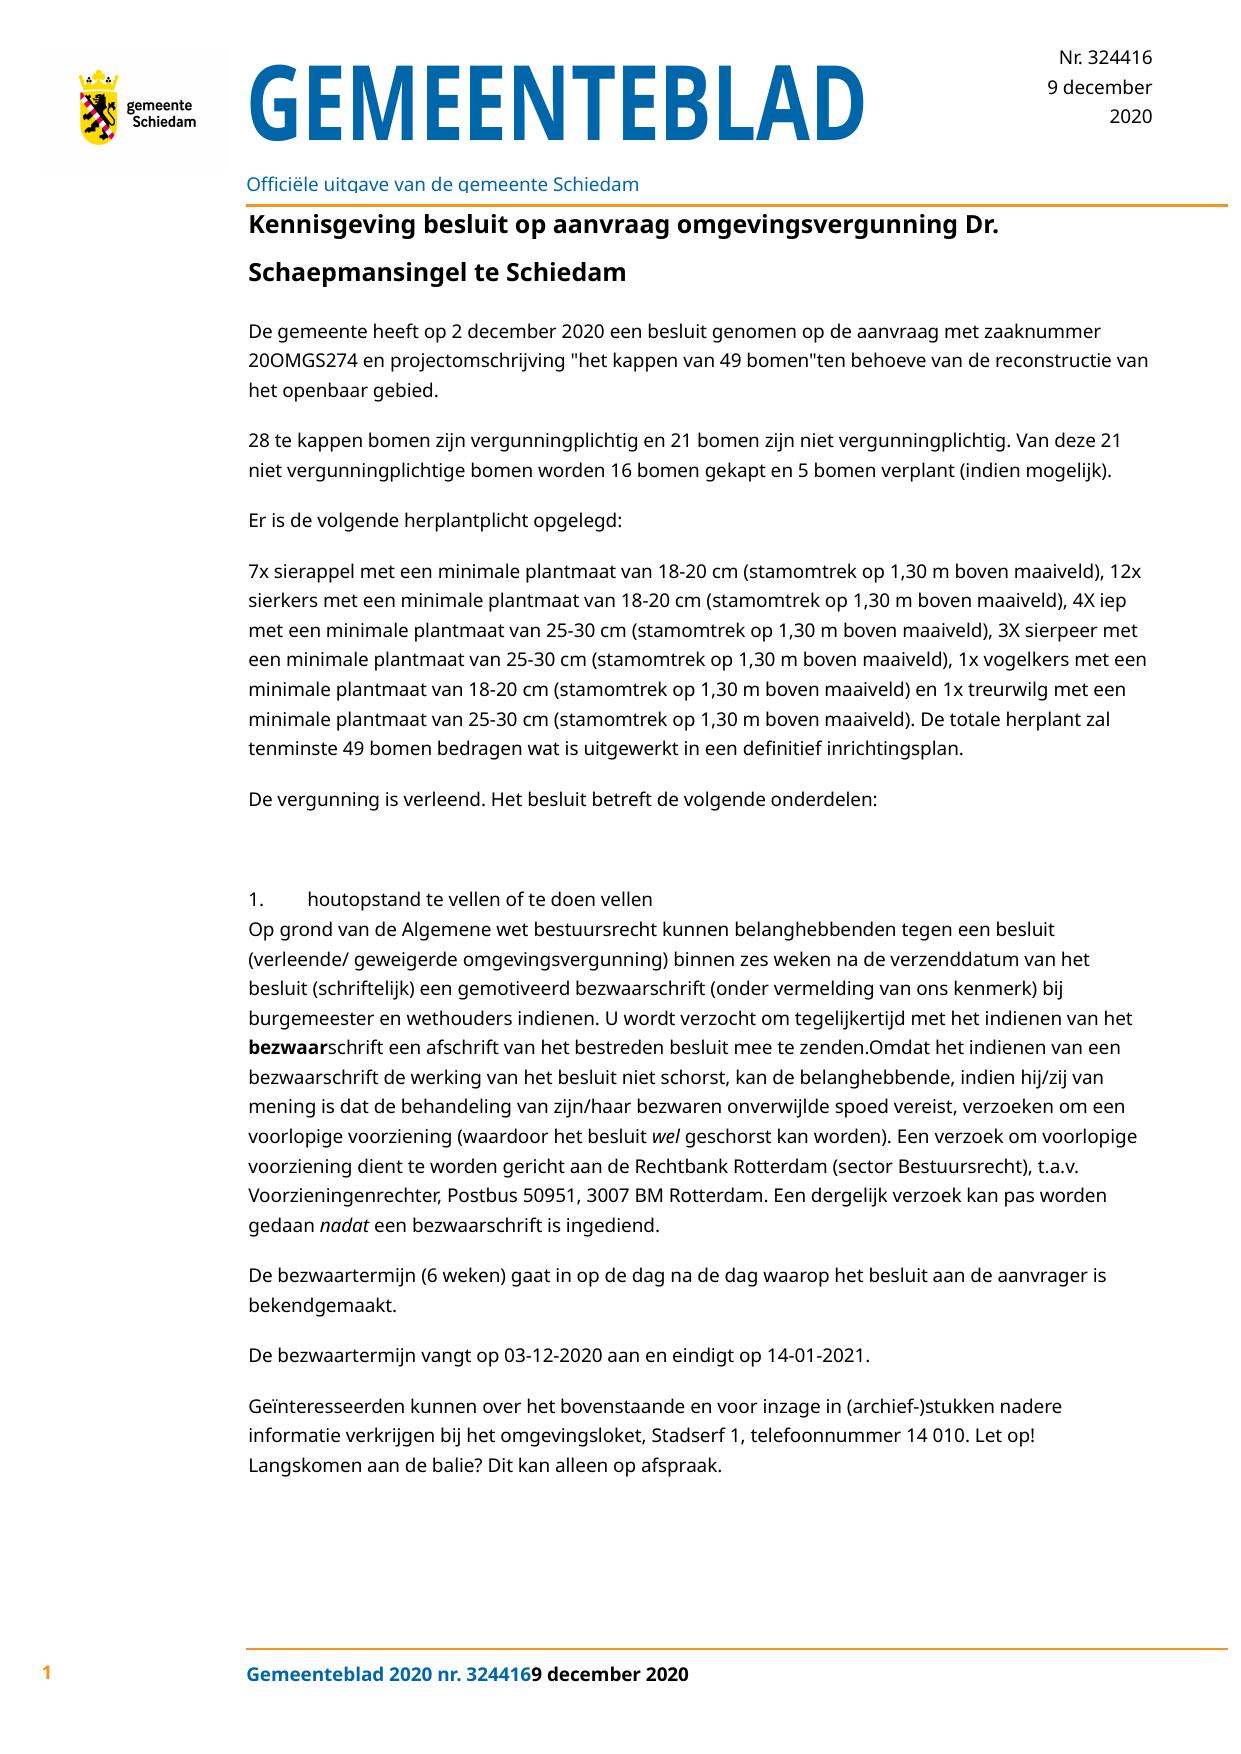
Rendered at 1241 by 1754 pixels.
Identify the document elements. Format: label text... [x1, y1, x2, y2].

text 7x sierappel met een minimale plantmaat van 18-20 cm (stamomtrek op 1,30 m boven maaiveld), 12x sierkers met een minimale plantmaat van 18-20 cm (stamomtrek op 1,30 m boven maaiveld), 4X iep met een minimale plantmaat van 25-30 cm (stamomtrek op 1,30 m boven maaiveld), 3X sierpeer met een minimale plantmaat van 25-30 cm (stamomtrek op 1,30 m boven maaiveld), 1x vogelkers met een minimale plantmaat van 18-20 cm (stamomtrek op 1,30 m boven maaiveld) en 1x treurwilg met een minimale plantmaat van 25-30 cm (stamomtrek op 1,30 m boven maaiveld). De totale herplant zal tenminste 49 bomen bedragen wat is uitgewerkt in een definitief inrichtingsplan. [248, 558, 1152, 761]
text De bezwaartermijn (6 weken) gaat in op de dag na de dag waarop het besluit aan de aanvrager is bekendgemaakt. [248, 1262, 1152, 1318]
text De gemeente heeft op 2 december 2020 een besluit genomen op de aanvraag met zaaknummer 20OMGS274 en projectomschrijving "het kappen van 49 bomen"ten behoeve van de reconstructie van het openbaar gebied. [248, 318, 1152, 403]
text De vergunning is verleend. Het besluit betreft de volgende onderdelen: [248, 786, 1152, 812]
text Geïnteresseerden kunnen over het bovenstaande en voor inzage in (archief-)stukken nadere informatie verkrijgen bij het omgevingsloket, Stadserf 1, telefoonnummer 14 010. Let op! Langskomen aan de balie? Dit kan alleen op afspraak. [248, 1393, 1152, 1478]
list houtopstand te vellen of te doen vellen [248, 887, 1152, 912]
picture [41, 47, 231, 172]
text Op grond van de Algemene wet bestuursrecht kunnen belanghebbenden tegen een besluit (verleende/ geweigerde omgevingsvergunning) binnen zes weken na de verzenddatum van het besluit (schriftelijk) een gemotiveerd bezwaarschrift (onder vermelding van ons kenmerk) bij burgemeester en wethouders indienen. U wordt verzocht om tegelijkertijd met het indienen van het bezwaarschrift een afschrift van het bestreden besluit mee te zenden.Omdat het indienen van een bezwaarschrift de werking van het besluit niet schorst, kan de belanghebbende, indien hij/zij van mening is dat de behandeling van zijn/haar bezwaren onverwijlde spoed vereist, verzoeken om een voorlopige voorziening (waardoor het besluit wel geschorst kan worden). Een verzoek om voorlopige voorziening dient te worden gericht aan de Rechtbank Rotterdam (sector Bestuursrecht), t.a.v. Voorzieningenrechter, Postbus 50951, 3007 BM Rotterdam. Een dergelijk verzoek kan pas worden gedaan nadat een bezwaarschrift is ingediend. [248, 916, 1152, 1238]
text De bezwaartermijn vangt op 03-12-2020 aan en eindigt op 14-01-2021. [248, 1342, 1152, 1368]
text Kennisgeving besluit op aanvraag omgevingsvergunning Dr. Schaepmansingel te Schiedam [248, 207, 1152, 288]
text Er is de volgende herplantplicht opgelegd: [248, 507, 1152, 533]
text 28 te kappen bomen zijn vergunningplichtig en 21 bomen zijn niet vergunningplichtig. Van deze 21 niet vergunningplichtige bomen worden 16 bomen gekapt en 5 bomen verplant (indien mogelijk). [248, 427, 1152, 483]
